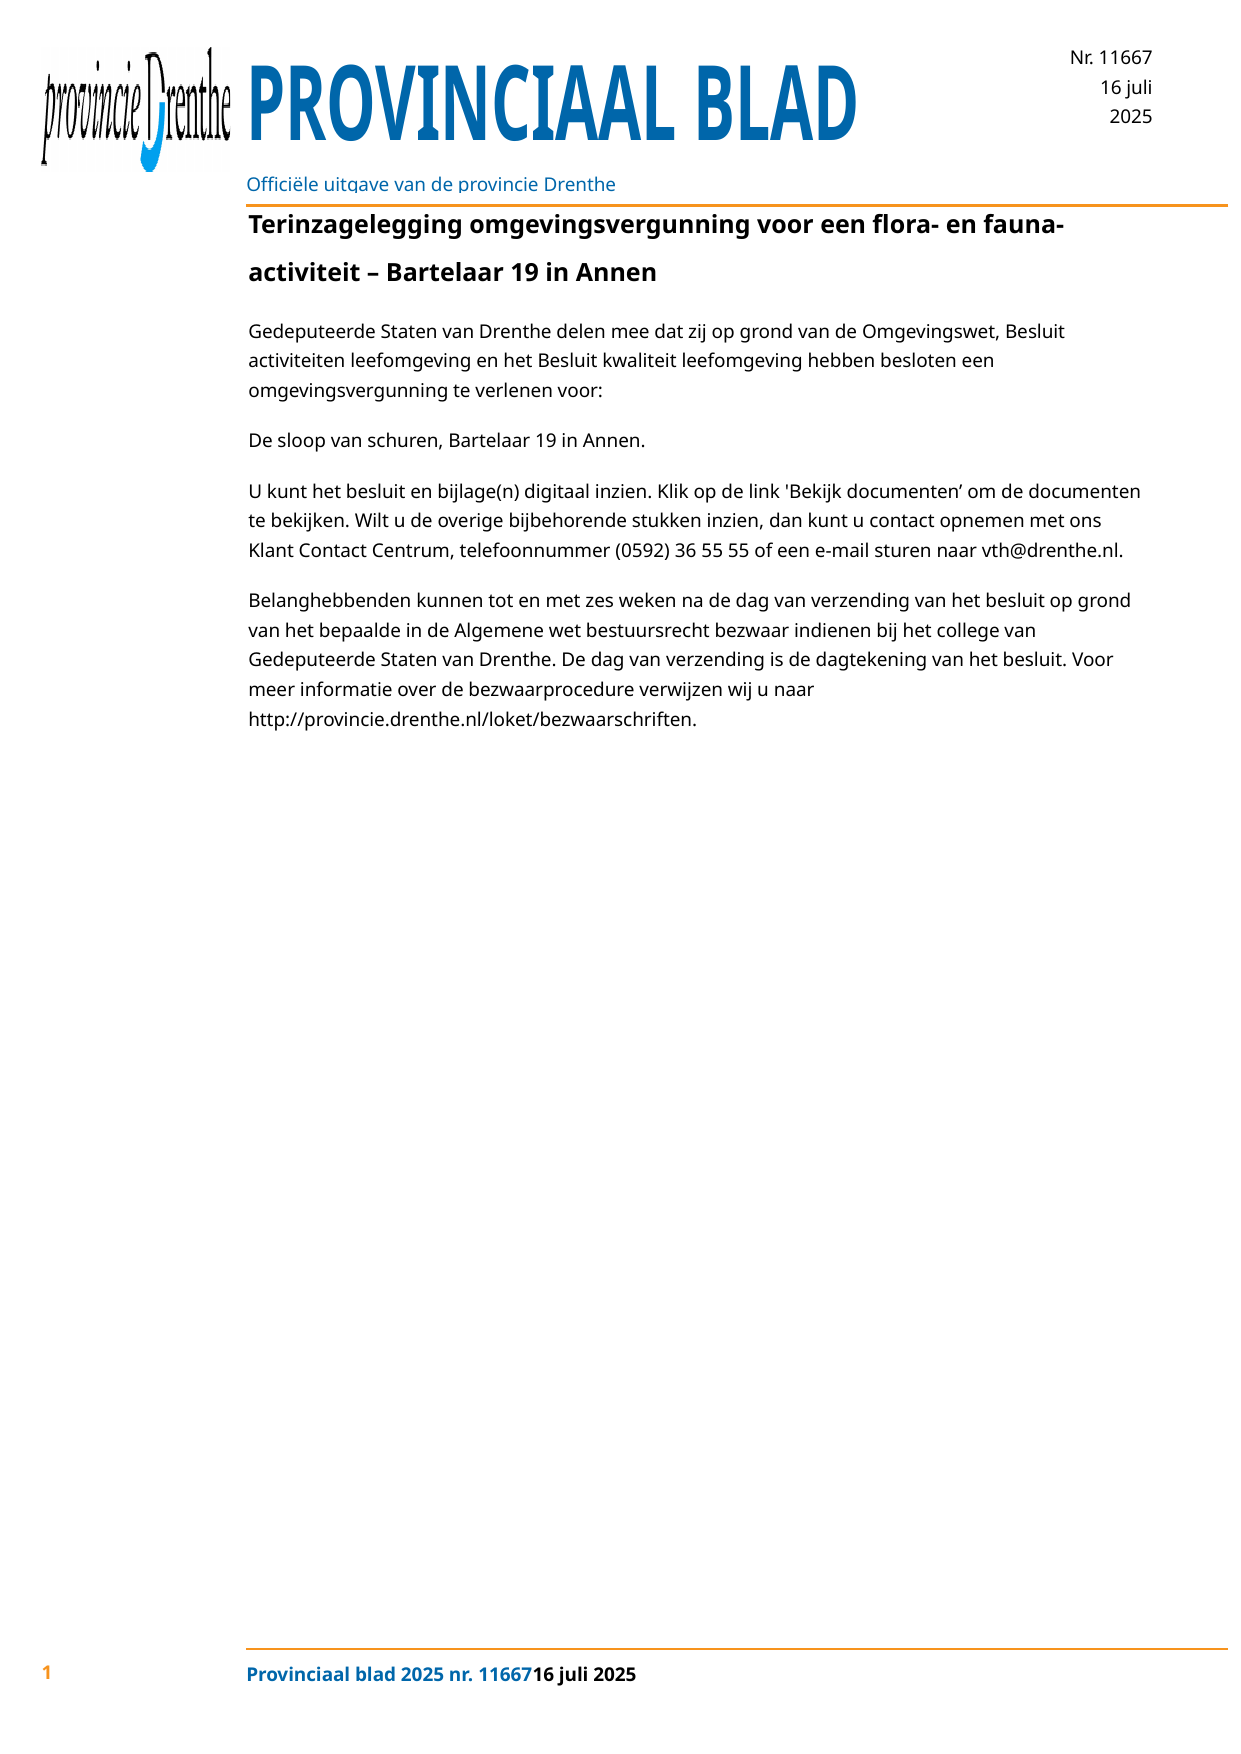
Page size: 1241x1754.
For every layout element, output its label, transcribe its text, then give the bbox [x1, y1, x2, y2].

text Terinzagelegging omgevingsvergunning voor een flora- en fauna-activiteit – Bartelaar 19 in Annen [248, 207, 1152, 288]
text De sloop van schuren, Bartelaar 19 in Annen. [248, 427, 1152, 453]
text U kunt het besluit en bijlage(n) digitaal inzien. Klik op de link 'Bekijk documenten’ om de documenten te bekijken. Wilt u de overige bijbehorende stukken inzien, dan kunt u contact opnemen met ons Klant Contact Centrum, telefoonnummer (0592) 36 55 55 of een e-mail sturen naar vth@drenthe.nl. [248, 478, 1152, 563]
text Belanghebbenden kunnen tot en met zes weken na de dag van verzending van het besluit op grond van het bepaalde in de Algemene wet bestuursrecht bezwaar indienen bij het college van Gedeputeerde Staten van Drenthe. De dag van verzending is de dagtekening van het besluit. Voor meer informatie over de bezwaarprocedure verwijzen wij u naar http://provincie.drenthe.nl/loket/bezwaarschriften. [248, 587, 1152, 732]
text Gedeputeerde Staten van Drenthe delen mee dat zij op grond van de Omgevingswet, Besluit activiteiten leefomgeving en het Besluit kwaliteit leefomgeving hebben besloten een omgevingsvergunning te verlenen voor: [248, 318, 1152, 403]
picture [41, 47, 231, 172]
